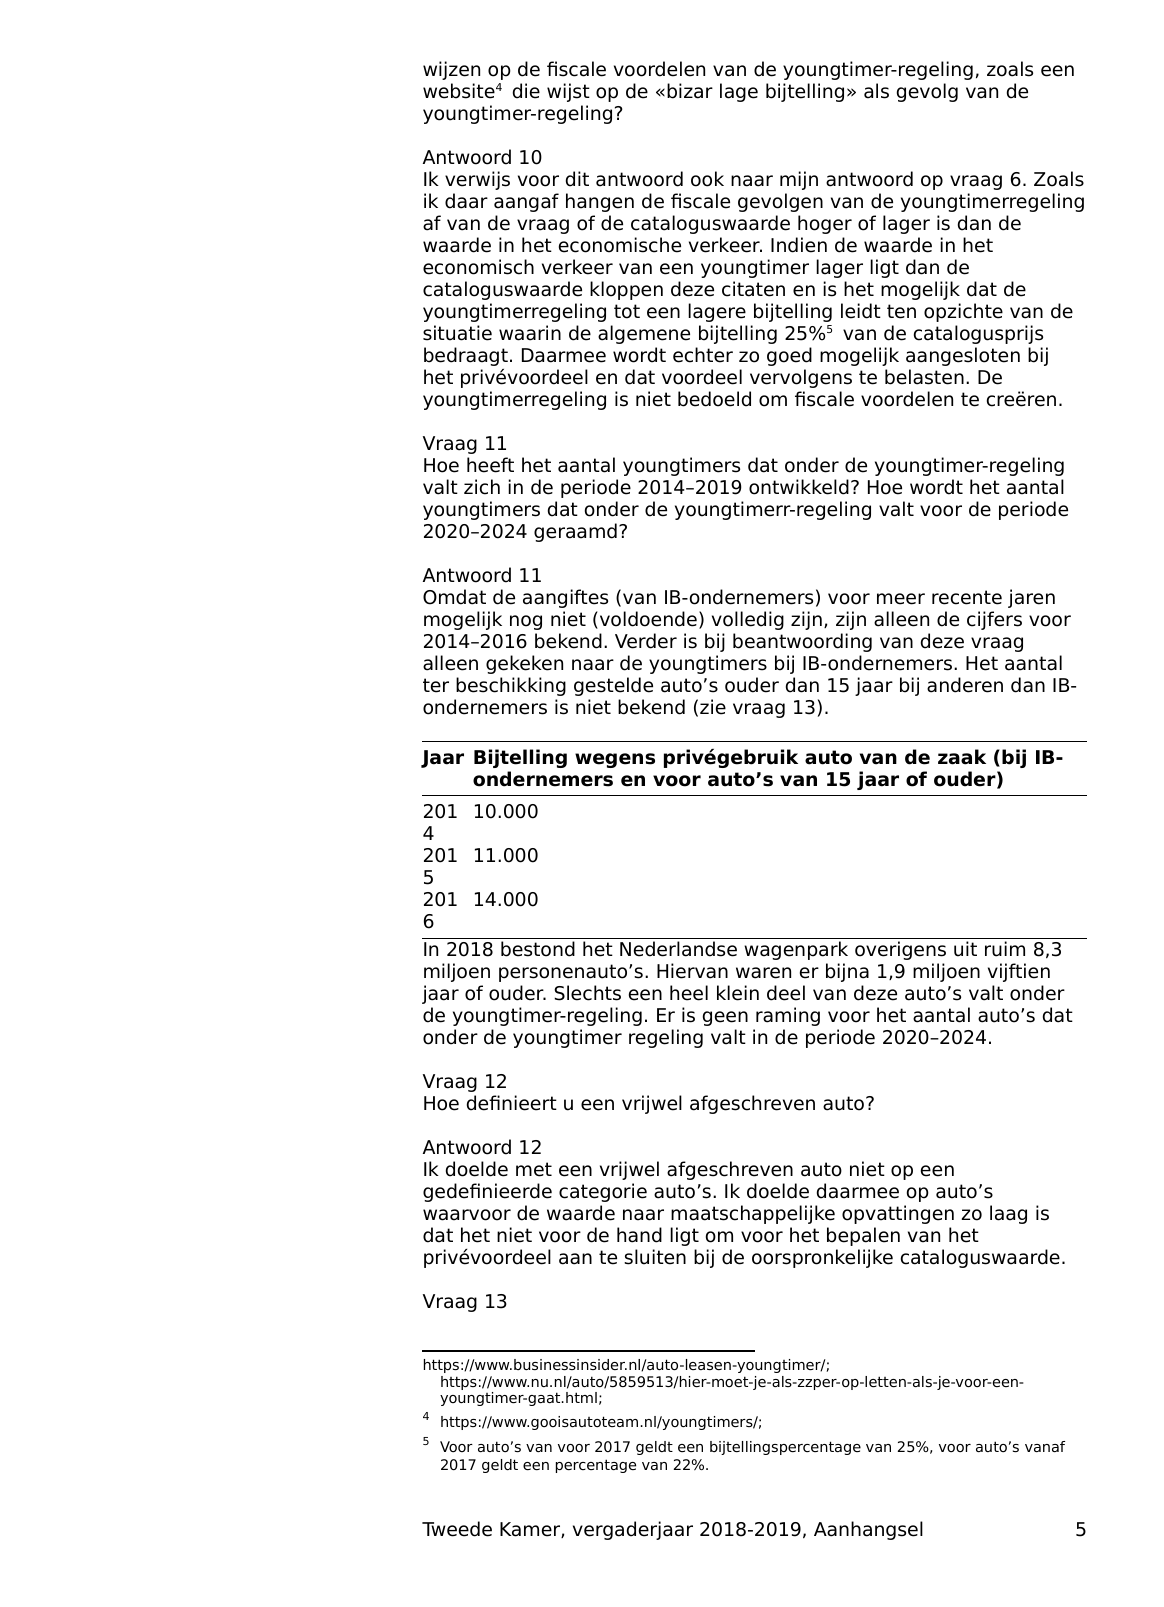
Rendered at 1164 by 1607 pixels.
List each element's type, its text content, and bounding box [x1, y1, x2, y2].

text Vraag 12 [422, 1071, 1087, 1093]
table_cell 2016 [422, 889, 467, 938]
table_cell 2015 [422, 845, 467, 889]
text Antwoord 10 [422, 147, 1087, 169]
text Ik doelde met een vrijwel afgeschreven auto niet op een gedefinieerde categorie auto’s. Ik doelde daarmee op auto’s waarvoor de waarde naar maatschappelijke opvattingen zo laag is dat het niet voor de hand ligt om voor het bepalen van het privévoordeel aan te sluiten bij de oorspronkelijke cataloguswaarde. [422, 1159, 1087, 1269]
text Hoe definieert u een vrijwel afgeschreven auto? [422, 1093, 1087, 1115]
table_header Bijtelling wegens privégebruik auto van de zaak (bij IB-ondernemers en voor auto’s van 15 jaar of ouder) [467, 742, 1087, 795]
text https://www.businessinsider.nl/auto-leasen-youngtimer/; https://www.nu.nl/auto/5859513/hier-moet-je-als-zzper-op-letten-als-je-voor-een-youngtimer-gaat.html; [422, 1357, 1087, 1407]
text In 2018 bestond het Nederlandse wagenpark overigens uit ruim 8,3 miljoen personenauto’s. Hiervan waren er bijna 1,9 miljoen vijftien jaar of ouder. Slechts een heel klein deel van deze auto’s valt onder de youngtimer-regeling. Er is geen raming voor het aantal auto’s dat onder de youngtimer regeling valt in de periode 2020–2024. [422, 939, 1087, 1048]
table_cell 10.000 [467, 796, 1087, 845]
text Omdat de aangiftes (van IB-ondernemers) voor meer recente jaren mogelijk nog niet (voldoende) volledig zijn, zijn alleen de cijfers voor 2014–2016 bekend. Verder is bij beantwoording van deze vraag alleen gekeken naar de youngtimers bij IB-ondernemers. Het aantal ter beschikking gestelde auto’s ouder dan 15 jaar bij anderen dan IB-ondernemers is niet bekend (zie vraag 13). [422, 587, 1087, 719]
table_cell 11.000 [467, 845, 1087, 889]
text Antwoord 12 [422, 1137, 1087, 1159]
text Ik verwijs voor dit antwoord ook naar mijn antwoord op vraag 6. Zoals ik daar aangaf hangen de fiscale gevolgen van de youngtimerregeling af van de vraag of de cataloguswaarde hoger of lager is dan de waarde in het economische verkeer. Indien de waarde in het economisch verkeer van een youngtimer lager ligt dan de cataloguswaarde kloppen deze citaten en is het mogelijk dat de youngtimerregeling tot een lagere bijtelling leidt ten opzichte van de situatie waarin de algemene bijtelling 25% van de catalogusprijs bedraagt. Daarmee wordt echter zo goed mogelijk aangesloten bij het privévoordeel en dat voordeel vervolgens te belasten. De youngtimerregeling is niet bedoeld om fiscale voordelen te creëren. [422, 169, 1087, 411]
text Voor auto’s van voor 2017 geldt een bijtellingspercentage van 25%, voor auto’s vanaf 2017 geldt een percentage van 22%. [422, 1435, 1087, 1474]
text https://www.gooisautoteam.nl/youngtimers/; [422, 1410, 1087, 1432]
text Vraag 13 [422, 1291, 1087, 1313]
text wijzen op de fiscale voordelen van de youngtimer-regeling, zoals een website die wijst op de «bizar lage bijtelling» als gevolg van de youngtimer-regeling? [422, 59, 1087, 125]
text Hoe heeft het aantal youngtimers dat onder de youngtimer-regeling valt zich in de periode 2014–2019 ontwikkeld? Hoe wordt het aantal youngtimers dat onder de youngtimerr-regeling valt voor de periode 2020–2024 geraamd? [422, 455, 1087, 543]
text Vraag 11 [422, 433, 1087, 455]
table_header Jaar [422, 742, 467, 795]
text Antwoord 11 [422, 565, 1087, 587]
table_cell 2014 [422, 796, 467, 845]
table_cell 14.000 [467, 889, 1087, 938]
